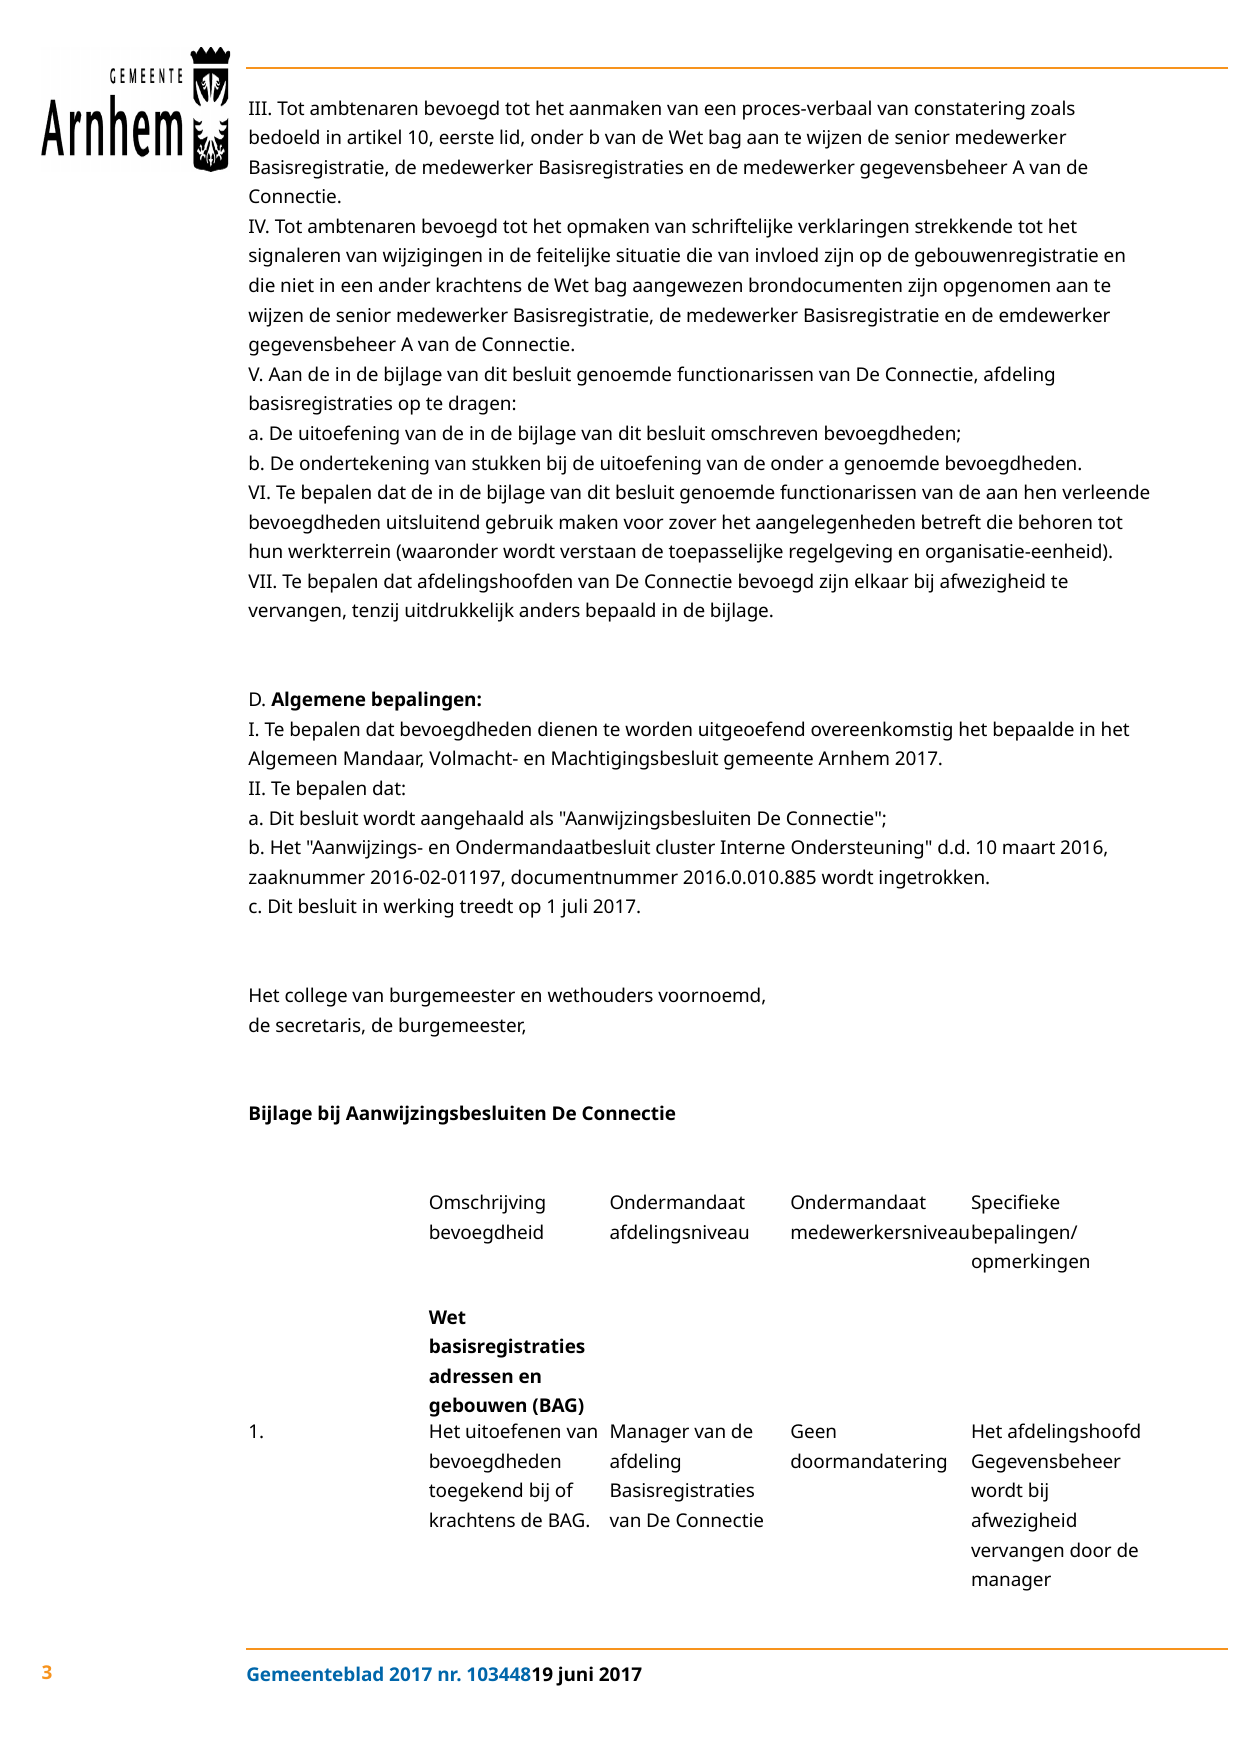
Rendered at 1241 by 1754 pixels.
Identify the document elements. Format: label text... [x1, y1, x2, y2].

text D. Algemene bepalingen: [248, 686, 1152, 712]
table_cell [790, 1304, 971, 1418]
text VI. Te bepalen dat de in de bijlage van dit besluit genoemde functionarissen van de aan hen verleende bevoegdheden uitsluitend gebruik maken voor zover het aangelegenheden betreft die behoren tot hun werkterrein (waaronder wordt verstaan de toepasselijke regelgeving en organisatie-eenheid). [248, 479, 1152, 564]
text V. Aan de in de bijlage van dit besluit genoemde functionarissen van De Connectie, afdeling basisregistraties op te dragen: [248, 361, 1152, 416]
text c. Dit besluit in werking treedt op 1 juli 2017. [248, 893, 1152, 919]
table_cell [248, 1304, 429, 1418]
text III. Tot ambtenaren bevoegd tot het aanmaken van een proces-verbaal van constatering zoals bedoeld in artikel 10, eerste lid, onder b van de Wet bag aan te wijzen de senior medewerker Basisregistratie, de medewerker Basisregistraties en de medewerker gegevensbeheer A van de Connectie. [248, 95, 1152, 209]
table_header Specifieke bepalingen/ opmerkingen [971, 1160, 1152, 1304]
table_cell Wet basisregistraties adressen en gebouwen (BAG) [429, 1304, 609, 1418]
table_cell [971, 1304, 1152, 1418]
table_header Ondermandaat medewerkersniveau [790, 1160, 971, 1304]
text IV. Tot ambtenaren bevoegd tot het opmaken van schriftelijke verklaringen strekkende tot het signaleren van wijzigingen in de feitelijke situatie die van invloed zijn op de gebouwenregistratie en die niet in een ander krachtens de Wet bag aangewezen brondocumenten zijn opgenomen aan te wijzen de senior medewerker Basisregistratie, de medewerker Basisregistratie en de emdewerker gegevensbeheer A van de Connectie. [248, 213, 1152, 357]
table_cell [609, 1304, 790, 1418]
table_cell Manager van de afdeling Basisregistraties van De Connectie [609, 1419, 790, 1592]
table_cell Geen doormandatering [790, 1419, 971, 1592]
text b. Het "Aanwijzings- en Ondermandaatbesluit cluster Interne Ondersteuning" d.d. 10 maart 2016, zaaknummer 2016-02-01197, documentnummer 2016.0.010.885 wordt ingetrokken. [248, 834, 1152, 890]
text Het college van burgemeester en wethouders voornoemd, [248, 982, 1152, 1008]
text a. Dit besluit wordt aangehaald als "Aanwijzingsbesluiten De Connectie"; [248, 805, 1152, 831]
text de secretaris, de burgemeester, [248, 1012, 1152, 1038]
text a. De uitoefening van de in de bijlage van dit besluit omschreven bevoegdheden; [248, 420, 1152, 446]
picture [41, 47, 231, 172]
table_cell [248, 1419, 429, 1592]
table_cell Het uitoefenen van bevoegdheden toegekend bij of krachtens de BAG. [429, 1419, 609, 1592]
table_header Ondermandaat afdelingsniveau [609, 1160, 790, 1304]
text II. Te bepalen dat: [248, 775, 1152, 801]
text Bijlage bij Aanwijzingsbesluiten De Connectie [248, 1101, 1152, 1126]
text b. De ondertekening van stukken bij de uitoefening van de onder a genoemde bevoegdheden. [248, 450, 1152, 476]
table_cell Het afdelingshoofd Gegevensbeheer wordt bij afwezigheid vervangen door de manager [971, 1419, 1152, 1592]
table_header Omschrijving bevoegdheid [429, 1160, 609, 1304]
text I. Te bepalen dat bevoegdheden dienen te worden uitgeoefend overeenkomstig het bepaalde in het Algemeen Mandaar, Volmacht- en Machtigingsbesluit gemeente Arnhem 2017. [248, 716, 1152, 771]
table_header [248, 1160, 429, 1304]
text VII. Te bepalen dat afdelingshoofden van De Connectie bevoegd zijn elkaar bij afwezigheid te vervangen, tenzij uitdrukkelijk anders bepaald in de bijlage. [248, 568, 1152, 623]
